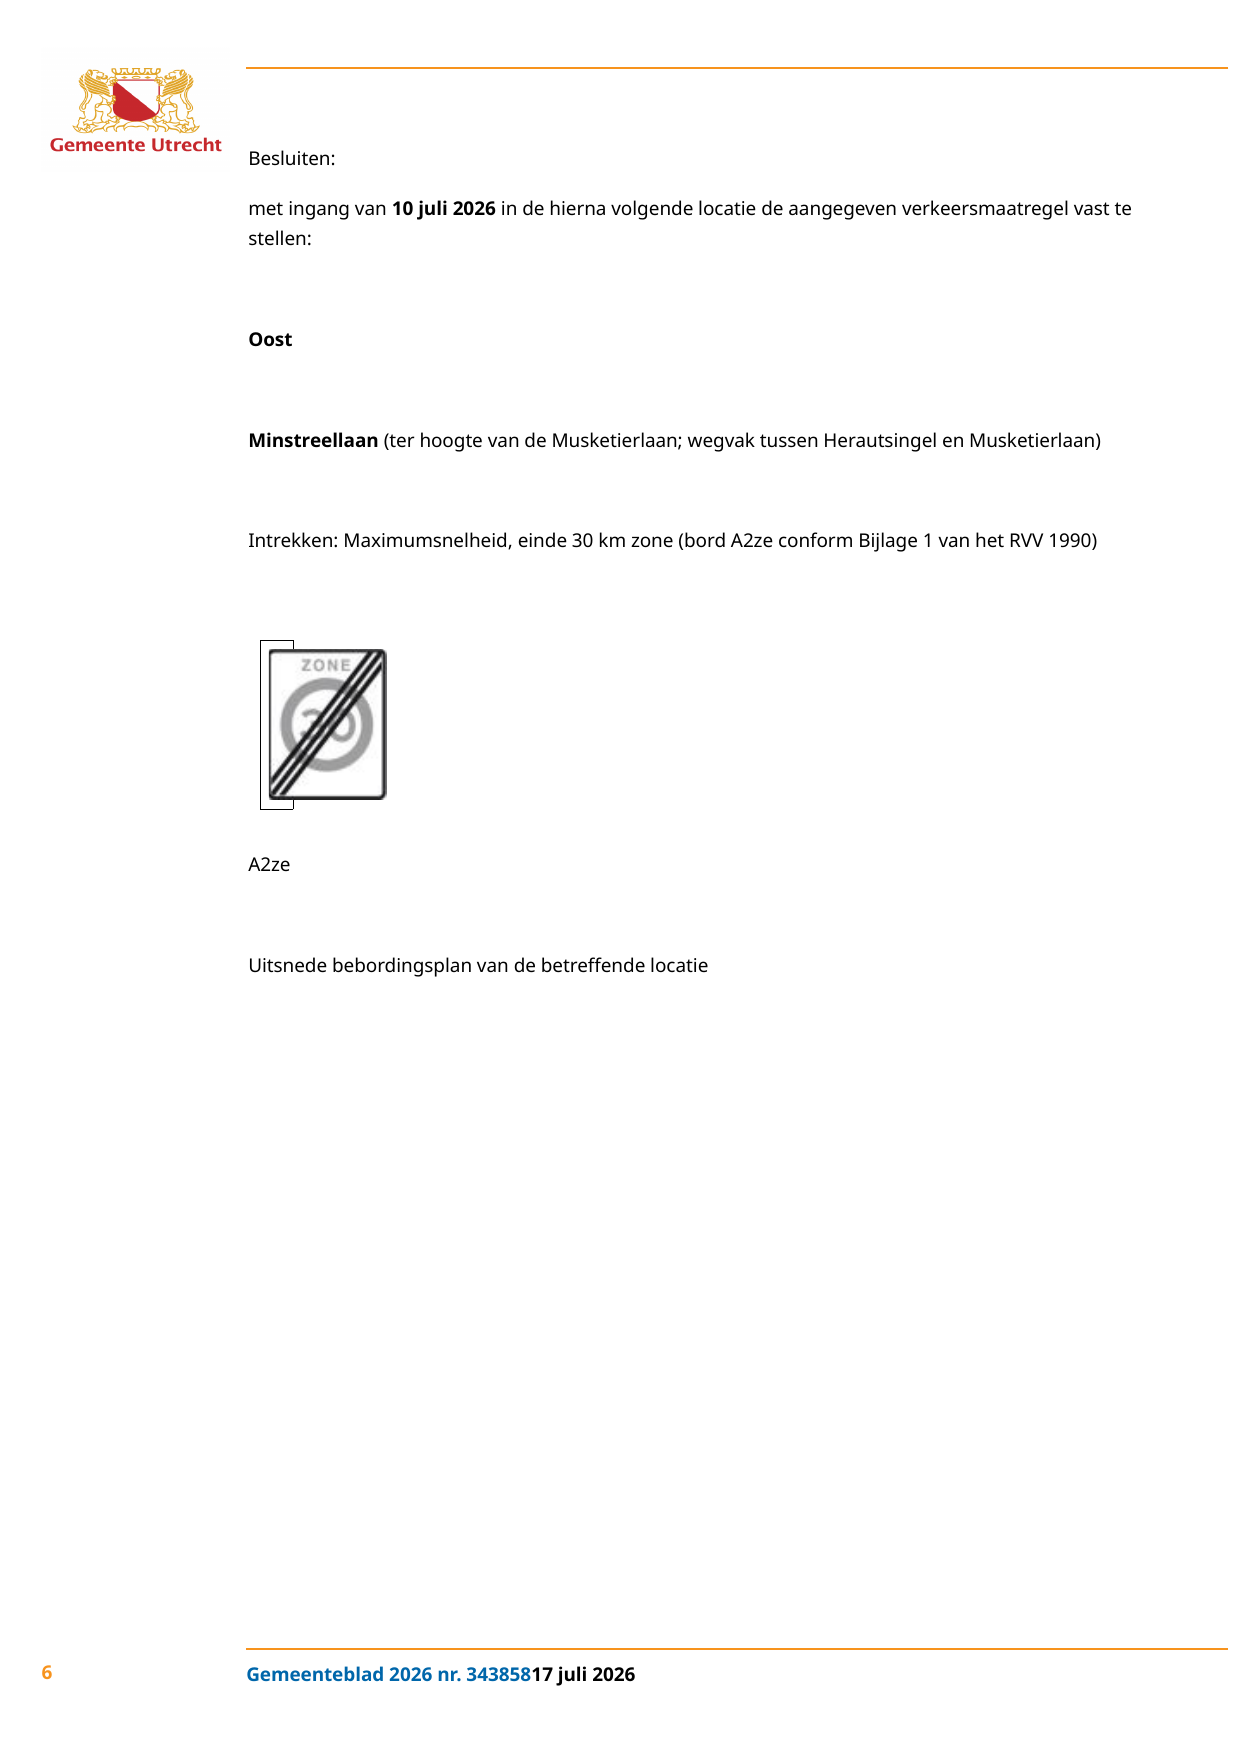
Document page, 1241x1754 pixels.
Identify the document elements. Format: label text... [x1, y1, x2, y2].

text Intrekken: Maximumsnelheid, einde 30 km zone (bord A2ze conform Bijlage 1 van het RVV 1990) [248, 528, 1152, 553]
text Oost [248, 326, 1152, 352]
text met ingang van 10 juli 2026 in de hierna volgende locatie de aangegeven verkeersmaatregel vast te stellen: [248, 196, 1152, 251]
text Besluiten: [248, 145, 1152, 171]
text A2ze [248, 851, 1152, 877]
text Minstreellaan (ter hoogte van de Musketierlaan; wegvak tussen Herautsingel en Musketierlaan) [248, 427, 1152, 453]
picture [268, 649, 387, 800]
text Uitsnede bebordingsplan van de betreffende locatie [248, 952, 1152, 978]
picture [41, 47, 231, 172]
